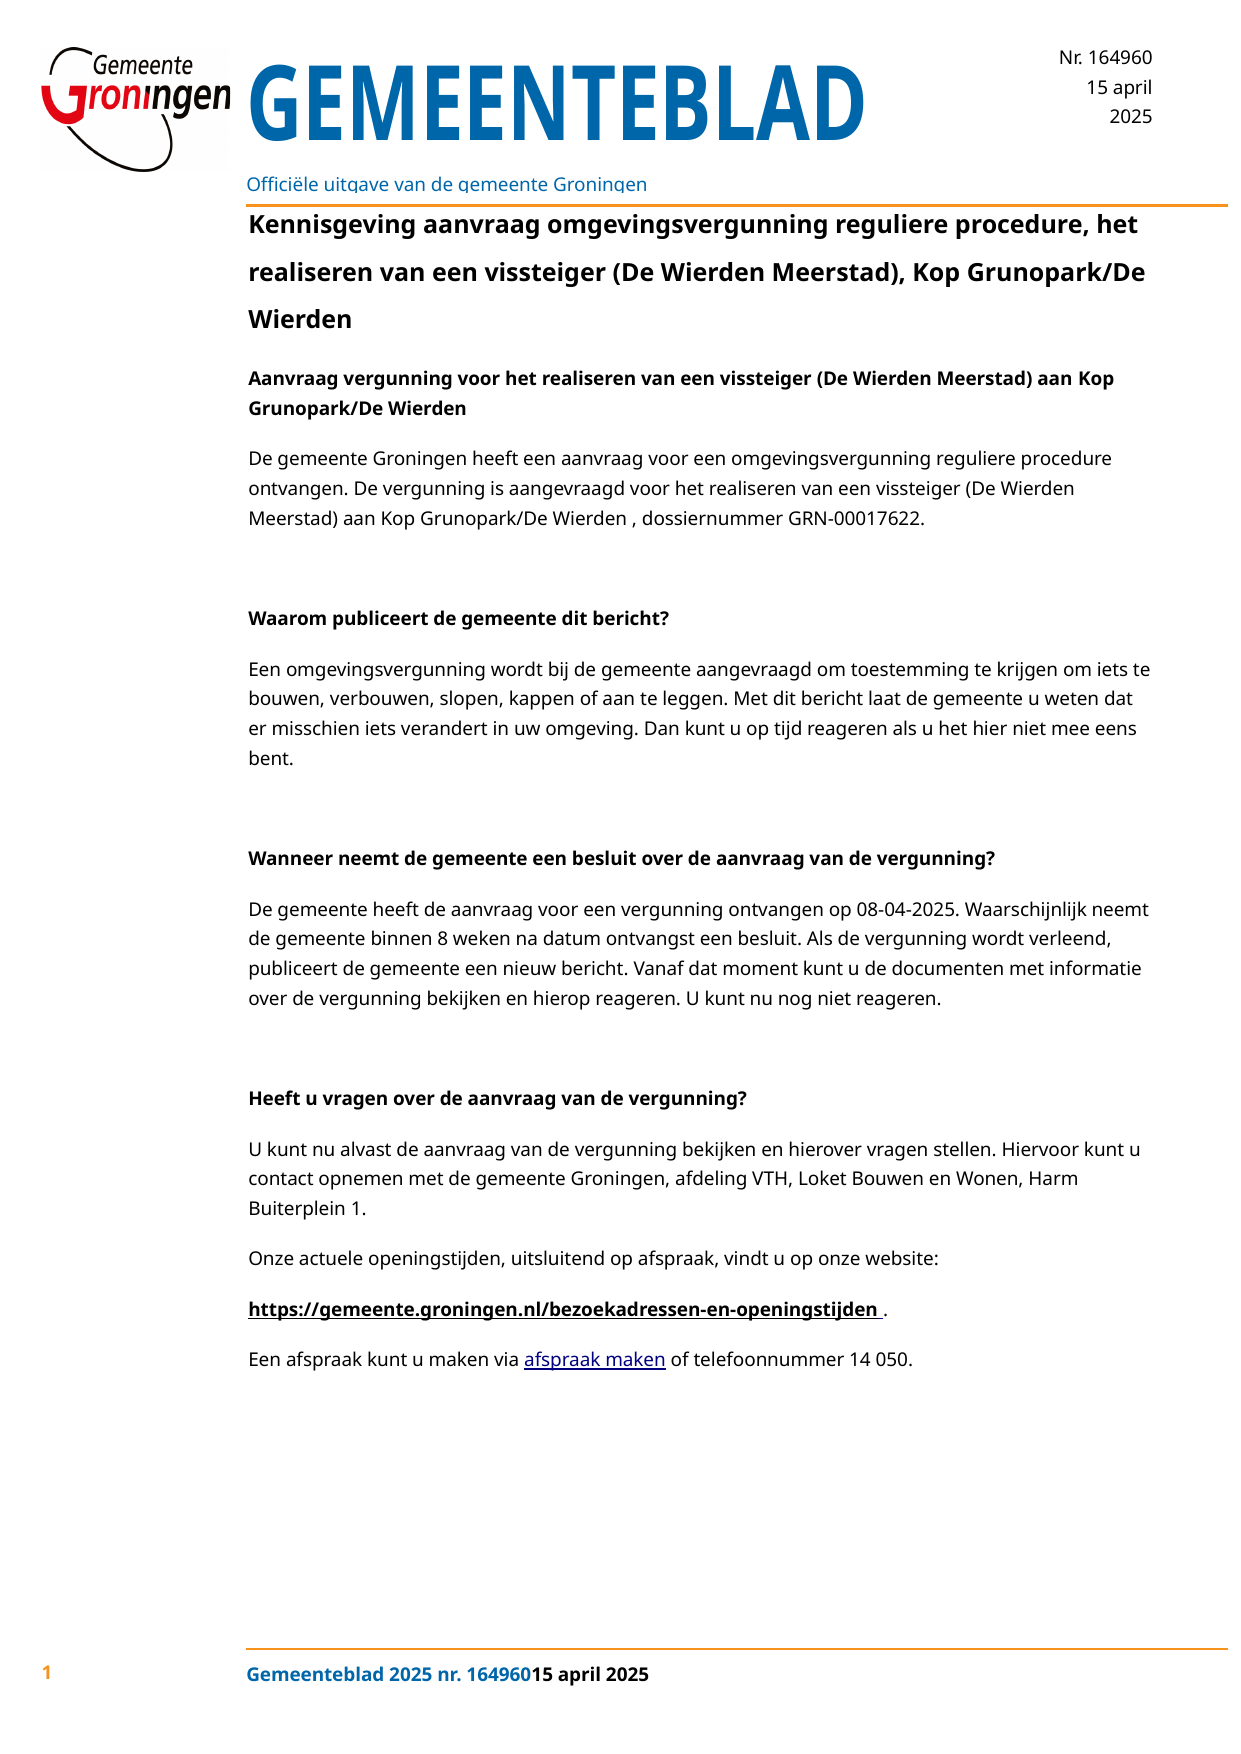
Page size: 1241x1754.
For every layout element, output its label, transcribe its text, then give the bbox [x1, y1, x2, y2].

text https://gemeente.groningen.nl/bezoekadressen-en-openingstijden . [248, 1296, 1152, 1322]
text Wanneer neemt de gemeente een besluit over de aanvraag van de vergunning? [248, 846, 1152, 871]
text Een afspraak kunt u maken via afspraak maken of telefoonnummer 14 050. [248, 1346, 1152, 1372]
text De gemeente heeft de aanvraag voor een vergunning ontvangen op 08-04-2025. Waarschijnlijk neemt de gemeente binnen 8 weken na datum ontvangst een besluit. Als de vergunning wordt verleend, publiceert de gemeente een nieuw bericht. Vanaf dat moment kunt u de documenten met informatie over de vergunning bekijken en hierop reageren. U kunt nu nog niet reageren. [248, 896, 1152, 1010]
text De gemeente Groningen heeft een aanvraag voor een omgevingsvergunning reguliere procedure ontvangen. De vergunning is aangevraagd voor het realiseren van een vissteiger (De Wierden Meerstad) aan Kop Grunopark/De Wierden , dossiernummer GRN-00017622. [248, 446, 1152, 530]
text Onze actuele openingstijden, uitsluitend op afspraak, vindt u op onze website: [248, 1246, 1152, 1271]
picture [41, 47, 231, 172]
text U kunt nu alvast de aanvraag van de vergunning bekijken en hierover vragen stellen. Hiervoor kunt u contact opnemen met de gemeente Groningen, afdeling VTH, Loket Bouwen en Wonen, Harm Buiterplein 1. [248, 1136, 1152, 1221]
text Aanvraag vergunning voor het realiseren van een vissteiger (De Wierden Meerstad) aan Kop Grunopark/De Wierden [248, 366, 1152, 421]
text Waarom publiceert de gemeente dit bericht? [248, 606, 1152, 631]
text Een omgevingsvergunning wordt bij de gemeente aangevraagd om toestemming te krijgen om iets te bouwen, verbouwen, slopen, kappen of aan te leggen. Met dit bericht laat de gemeente u weten dat er misschien iets verandert in uw omgeving. Dan kunt u op tijd reageren als u het hier niet mee eens bent. [248, 656, 1152, 770]
text Kennisgeving aanvraag omgevingsvergunning reguliere procedure, het realiseren van een vissteiger (De Wierden Meerstad), Kop Grunopark/De Wierden [248, 207, 1152, 336]
text Heeft u vragen over de aanvraag van de vergunning? [248, 1086, 1152, 1111]
